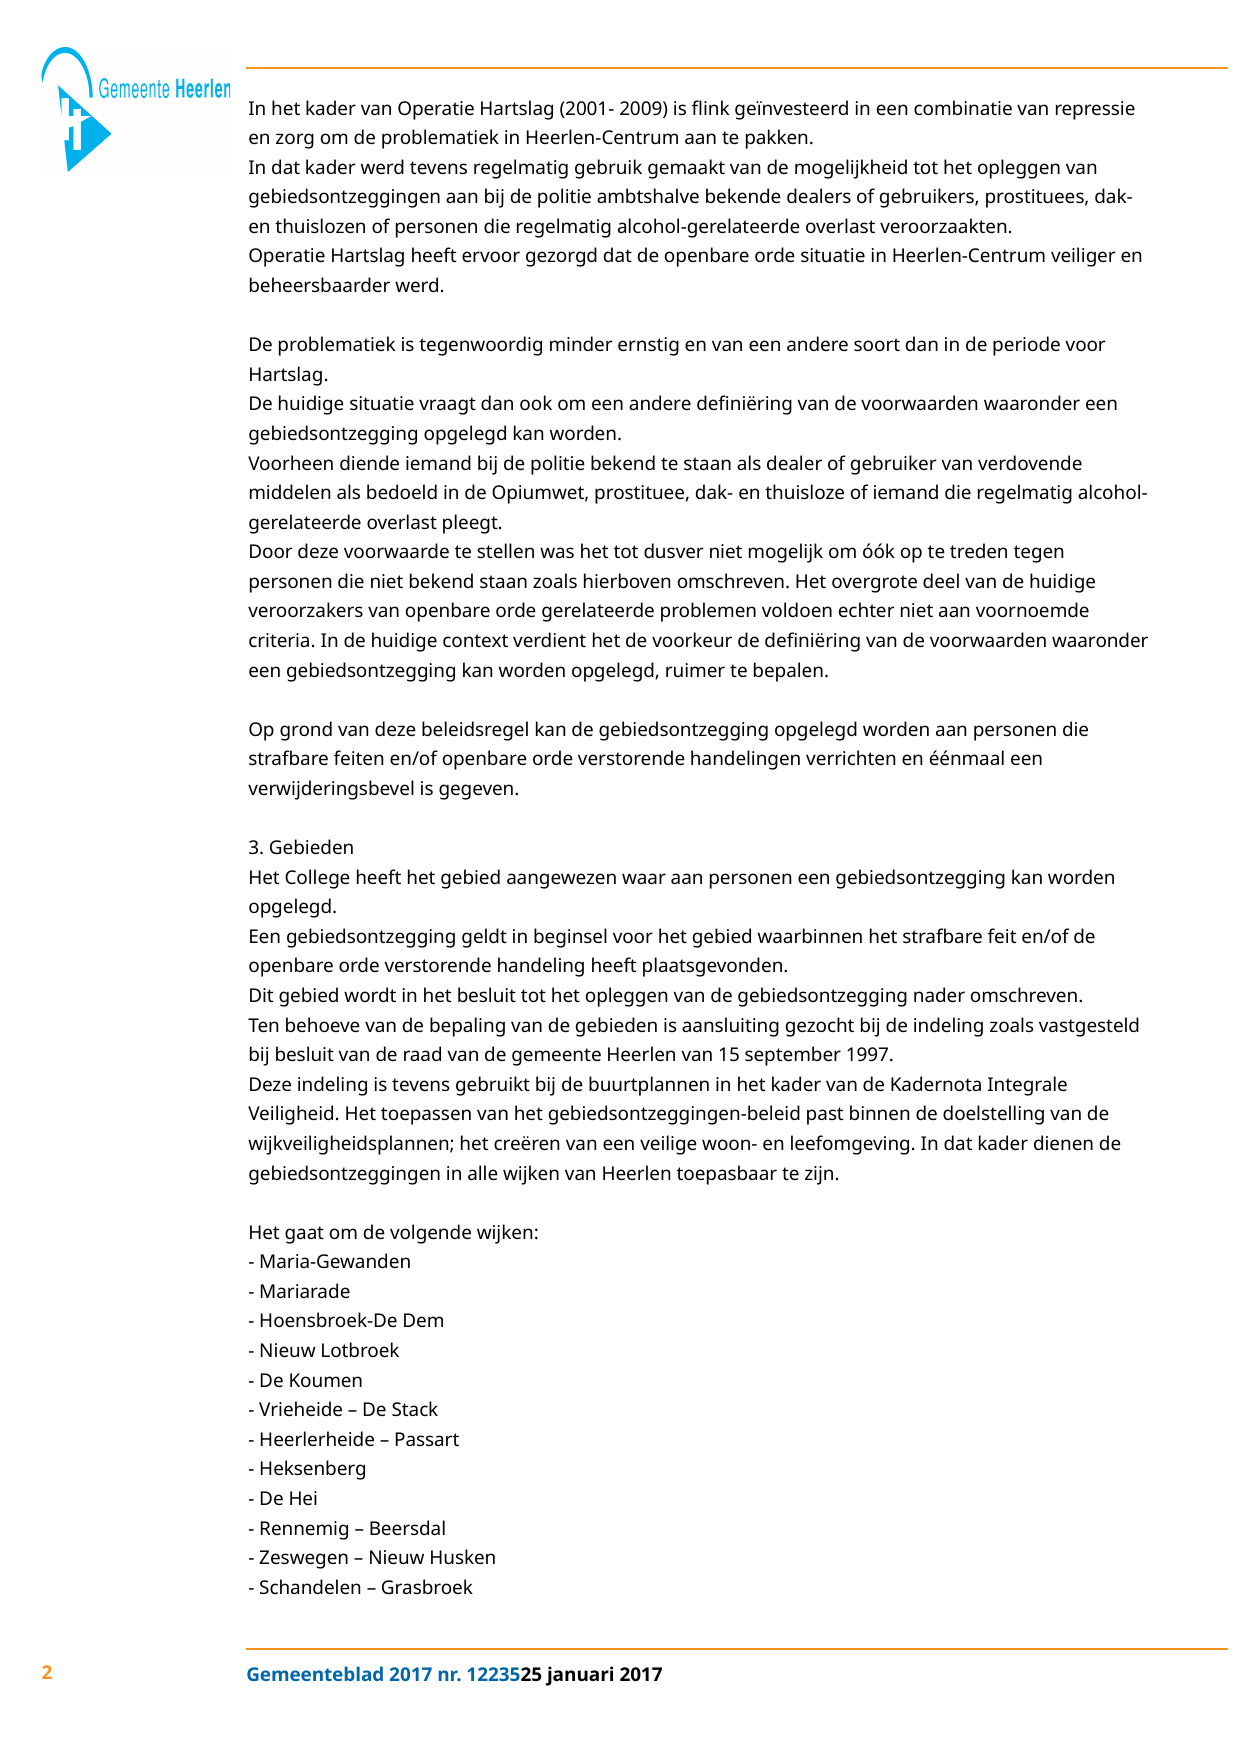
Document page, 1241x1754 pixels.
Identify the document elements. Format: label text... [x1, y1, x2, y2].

text Door deze voorwaarde te stellen was het tot dusver niet mogelijk om óók op te treden tegen personen die niet bekend staan zoals hierboven omschreven. Het overgrote deel van de huidige veroorzakers van openbare orde gerelateerde problemen voldoen echter niet aan voornoemde criteria. In de huidige context verdient het de voorkeur de definiëring van de voorwaarden waaronder een gebiedsontzegging kan worden opgelegd, ruimer te bepalen. [248, 538, 1152, 683]
picture [41, 47, 58, 70]
text - Nieuw Lotbroek [248, 1337, 1152, 1363]
text De huidige situatie vraagt dan ook om een andere definiëring van de voorwaarden waaronder een gebiedsontzegging opgelegd kan worden. [248, 391, 1152, 446]
text - Schandelen – Grasbroek [248, 1574, 1152, 1600]
text - Rennemig – Beersdal [248, 1515, 1152, 1541]
text - Maria-Gewanden [248, 1248, 1152, 1274]
picture [41, 47, 231, 172]
text Dit gebied wordt in het besluit tot het opleggen van de gebiedsontzegging nader omschreven. [248, 982, 1152, 1008]
text 3. Gebieden [248, 834, 1152, 860]
text - Mariarade [248, 1278, 1152, 1304]
text Het College heeft het gebied aangewezen waar aan personen een gebiedsontzegging kan worden opgelegd. [248, 864, 1152, 919]
text Op grond van deze beleidsregel kan de gebiedsontzegging opgelegd worden aan personen die strafbare feiten en/of openbare orde verstorende handelingen verrichten en éénmaal een verwijderingsbevel is gegeven. [248, 716, 1152, 801]
text - Hoensbroek-De Dem [248, 1308, 1152, 1333]
text Voorheen diende iemand bij de politie bekend te staan als dealer of gebruiker van verdovende middelen als bedoeld in de Opiumwet, prostituee, dak- en thuisloze of iemand die regelmatig alcohol-gerelateerde overlast pleegt. [248, 450, 1152, 535]
text - Heksenberg [248, 1456, 1152, 1481]
text In dat kader werd tevens regelmatig gebruik gemaakt van de mogelijkheid tot het opleggen van gebiedsontzeggingen aan bij de politie ambtshalve bekende dealers of gebruikers, prostituees, dak- en thuislozen of personen die regelmatig alcohol-gerelateerde overlast veroorzaakten. [248, 154, 1152, 239]
text - Heerlerheide – Passart [248, 1426, 1152, 1452]
text In het kader van Operatie Hartslag (2001- 2009) is flink geïnvesteerd in een combinatie van repressie en zorg om de problematiek in Heerlen-Centrum aan te pakken. [248, 95, 1152, 150]
text Het gaat om de volgende wijken: [248, 1219, 1152, 1245]
text - De Koumen [248, 1367, 1152, 1393]
text - Vrieheide – De Stack [248, 1396, 1152, 1422]
text Operatie Hartslag heeft ervoor gezorgd dat de openbare orde situatie in Heerlen-Centrum veiliger en beheersbaarder werd. [248, 243, 1152, 298]
text De problematiek is tegenwoordig minder ernstig en van een andere soort dan in de periode voor Hartslag. [248, 331, 1152, 387]
text Ten behoeve van de bepaling van de gebieden is aansluiting gezocht bij de indeling zoals vastgesteld bij besluit van de raad van de gemeente Heerlen van 15 september 1997. [248, 1012, 1152, 1067]
text Een gebiedsontzegging geldt in beginsel voor het gebied waarbinnen het strafbare feit en/of de openbare orde verstorende handeling heeft plaatsgevonden. [248, 923, 1152, 978]
text - De Hei [248, 1485, 1152, 1511]
text - Zeswegen – Nieuw Husken [248, 1544, 1152, 1570]
text Deze indeling is tevens gebruikt bij de buurtplannen in het kader van de Kadernota Integrale Veiligheid. Het toepassen van het gebiedsontzeggingen-beleid past binnen de doelstelling van de wijkveiligheidsplannen; het creëren van een veilige woon- en leefomgeving. In dat kader dienen de gebiedsontzeggingen in alle wijken van Heerlen toepasbaar te zijn. [248, 1071, 1152, 1186]
